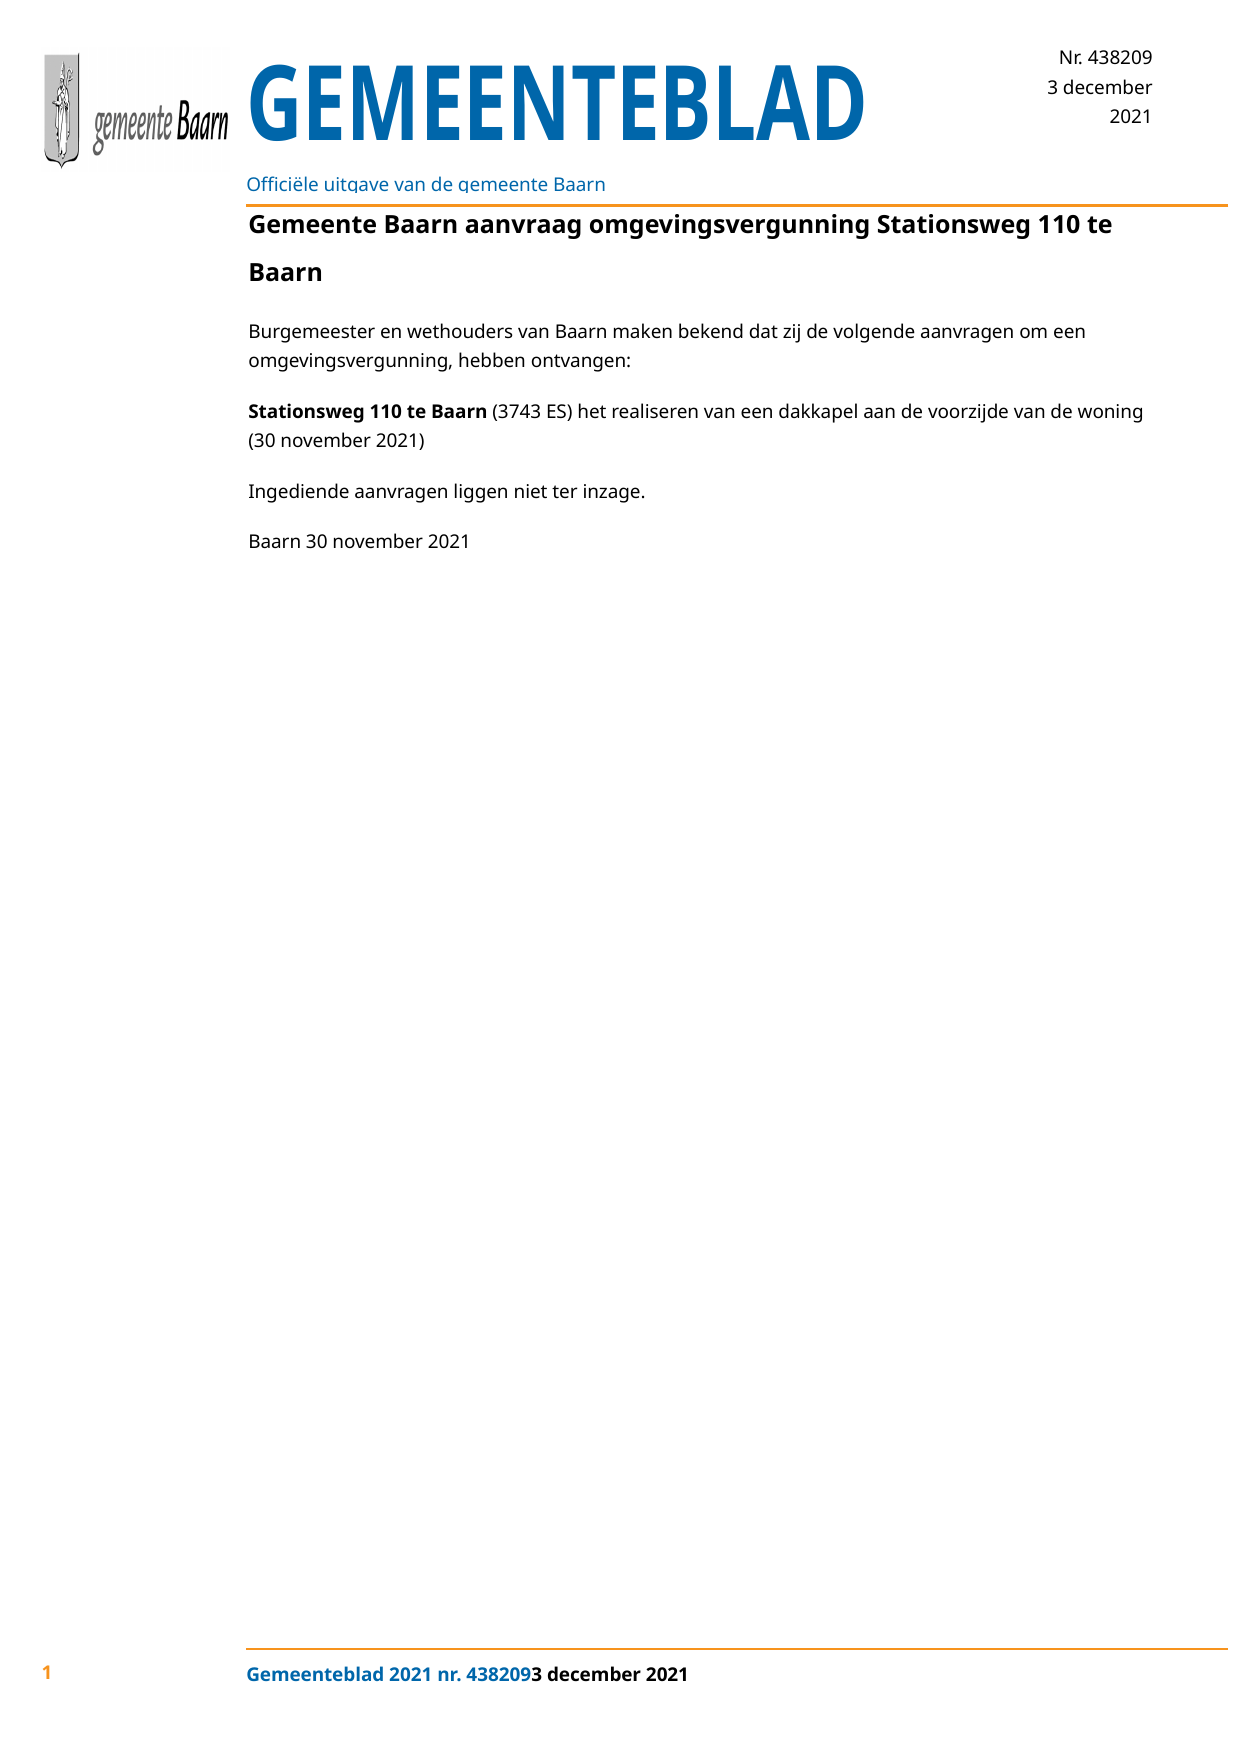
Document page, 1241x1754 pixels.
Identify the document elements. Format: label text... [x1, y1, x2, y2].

text Burgemeester en wethouders van Baarn maken bekend dat zij de volgende aanvragen om een omgevingsvergunning, hebben ontvangen: [248, 318, 1152, 373]
text Stationsweg 110 te Baarn (3743 ES) het realiseren van een dakkapel aan de voorzijde van de woning (30 november 2021) [248, 398, 1152, 453]
text Ingediende aanvragen liggen niet ter inzage. [248, 478, 1152, 504]
text Gemeente Baarn aanvraag omgevingsvergunning Stationsweg 110 te Baarn [248, 207, 1152, 288]
picture [41, 47, 231, 172]
text Baarn 30 november 2021 [248, 528, 1152, 554]
